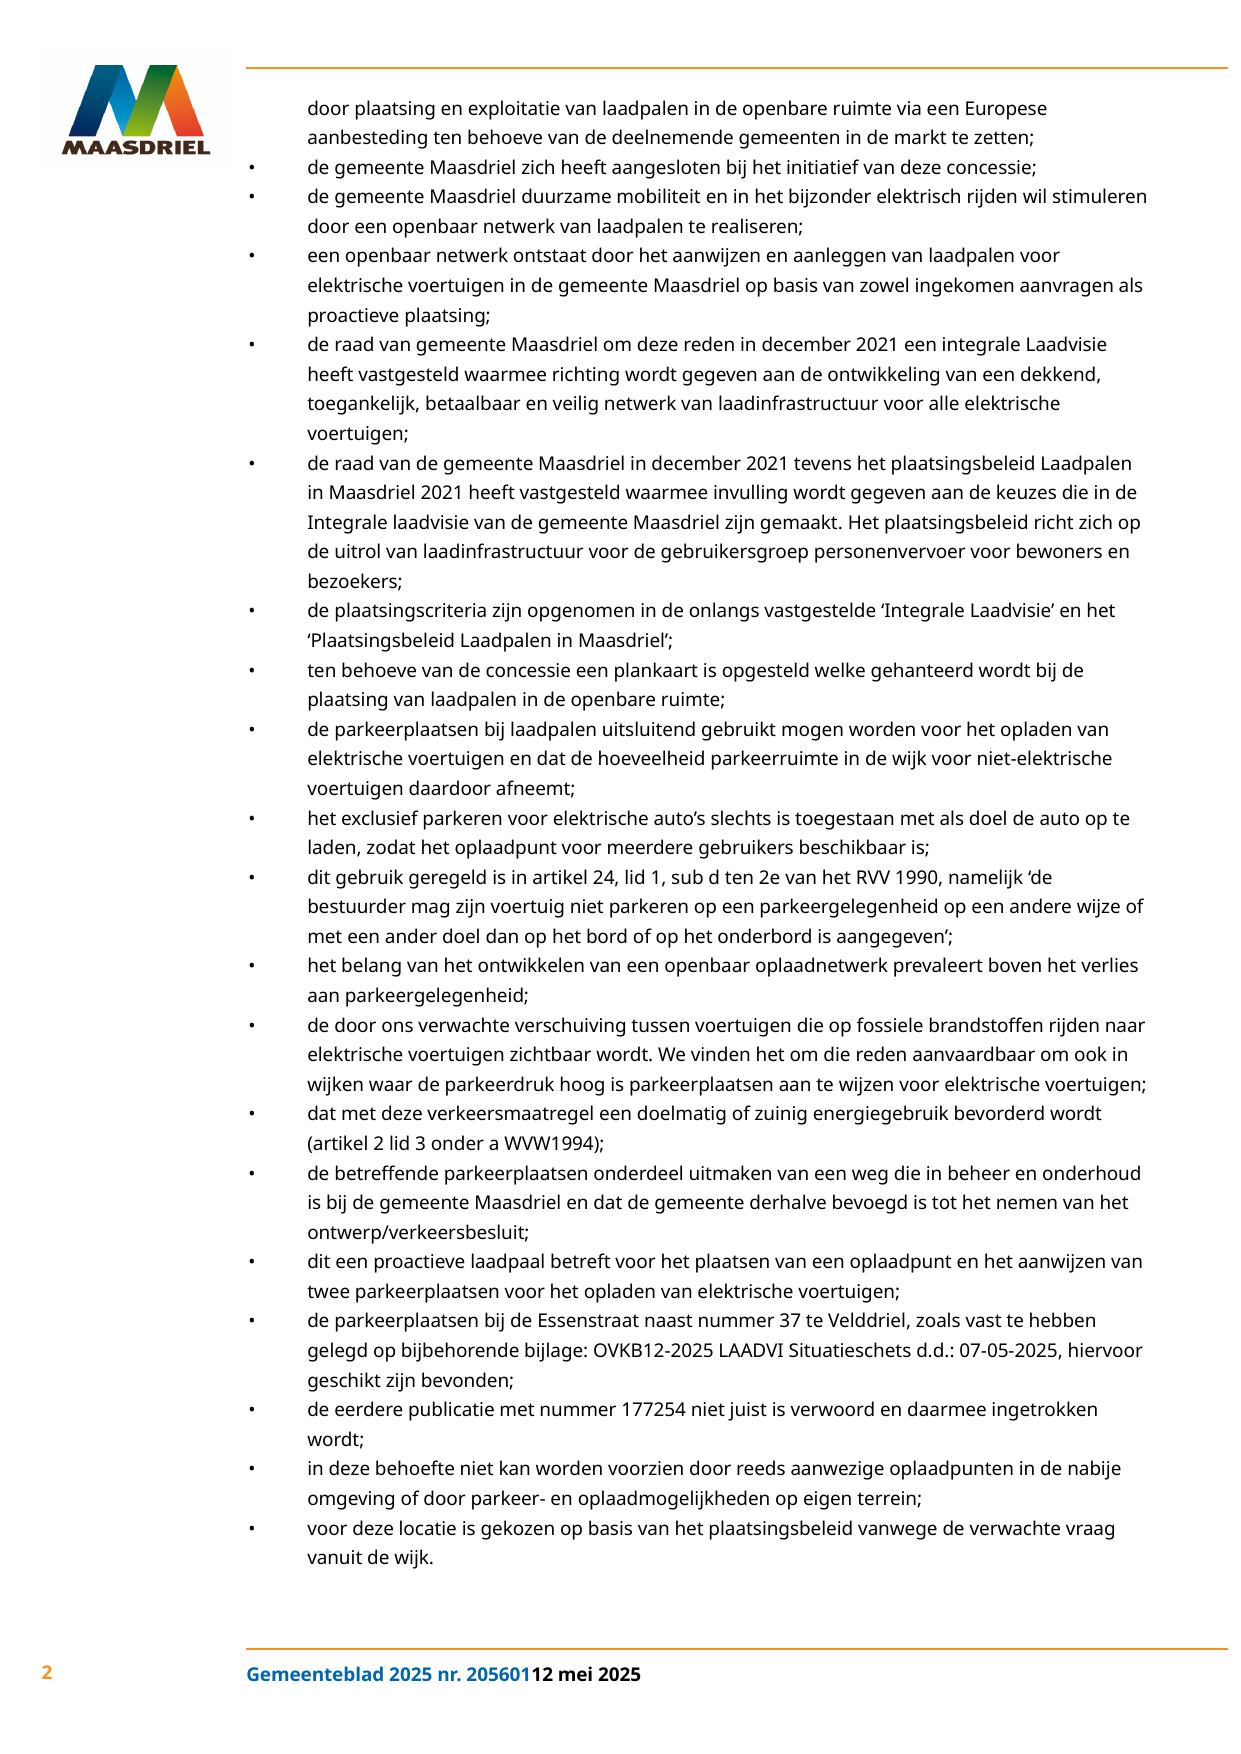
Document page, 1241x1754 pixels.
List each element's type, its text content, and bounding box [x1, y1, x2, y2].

list dit gebruik geregeld is in artikel 24, lid 1, sub d ten 2e van het RVV 1990, namelijk ‘de bestuurder mag zijn voertuig niet parkeren op een parkeergelegenheid op een andere wijze of met een ander doel dan op het bord of op het onderbord is aangegeven’; [248, 864, 1152, 949]
list in deze behoefte niet kan worden voorzien door reeds aanwezige oplaadpunten in de nabije omgeving of door parkeer- en oplaadmogelijkheden op eigen terrein; [248, 1456, 1152, 1511]
list de parkeerplaatsen bij laadpalen uitsluitend gebruikt mogen worden voor het opladen van elektrische voertuigen en dat de hoeveelheid parkeerruimte in de wijk voor niet-elektrische voertuigen daardoor afneemt; [248, 716, 1152, 801]
list de raad van gemeente Maasdriel om deze reden in december 2021 een integrale Laadvisie heeft vastgesteld waarmee richting wordt gegeven aan de ontwikkeling van een dekkend, toegankelijk, betaalbaar en veilig netwerk van laadinfrastructuur voor alle elektrische voertuigen; [248, 331, 1152, 446]
list de gemeente Maasdriel duurzame mobiliteit en in het bijzonder elektrisch rijden wil stimuleren door een openbaar netwerk van laadpalen te realiseren; [248, 183, 1152, 239]
list het belang van het ontwikkelen van een openbaar oplaadnetwerk prevaleert boven het verlies aan parkeergelegenheid; [248, 953, 1152, 1008]
list de gemeente Maasdriel zich heeft aangesloten bij het initiatief van deze concessie; [248, 154, 1152, 180]
list de parkeerplaatsen bij de Essenstraat naast nummer 37 te Velddriel, zoals vast te hebben gelegd op bijbehorende bijlage: OVKB12-2025 LAADVI Situatieschets d.d.: 07-05-2025, hiervoor geschikt zijn bevonden; [248, 1308, 1152, 1393]
list de eerdere publicatie met nummer 177254 niet juist is verwoord en daarmee ingetrokken wordt; [248, 1396, 1152, 1452]
list ten behoeve van de concessie een plankaart is opgesteld welke gehanteerd wordt bij de plaatsing van laadpalen in de openbare ruimte; [248, 657, 1152, 712]
list een openbaar netwerk ontstaat door het aanwijzen en aanleggen van laadpalen voor elektrische voertuigen in de gemeente Maasdriel op basis van zowel ingekomen aanvragen als proactieve plaatsing; [248, 243, 1152, 328]
list dat met deze verkeersmaatregel een doelmatig of zuinig energiegebruik bevorderd wordt (artikel 2 lid 3 onder a WVW1994); [248, 1101, 1152, 1156]
list het exclusief parkeren voor elektrische auto’s slechts is toegestaan met als doel de auto op te laden, zodat het oplaadpunt voor meerdere gebruikers beschikbaar is; [248, 805, 1152, 860]
list de plaatsingscriteria zijn opgenomen in de onlangs vastgestelde ‘Integrale Laadvisie’ en het ‘Plaatsingsbeleid Laadpalen in Maasdriel’; [248, 598, 1152, 653]
picture [41, 47, 231, 172]
list door plaatsing en exploitatie van laadpalen in de openbare ruimte via een Europese aanbesteding ten behoeve van de deelnemende gemeenten in de markt te zetten; [248, 95, 1152, 150]
list dit een proactieve laadpaal betreft voor het plaatsen van een oplaadpunt en het aanwijzen van twee parkeerplaatsen voor het opladen van elektrische voertuigen; [248, 1248, 1152, 1304]
list de door ons verwachte verschuiving tussen voertuigen die op fossiele brandstoffen rijden naar elektrische voertuigen zichtbaar wordt. We vinden het om die reden aanvaardbaar om ook in wijken waar de parkeerdruk hoog is parkeerplaatsen aan te wijzen voor elektrische voertuigen; [248, 1012, 1152, 1097]
list de betreffende parkeerplaatsen onderdeel uitmaken van een weg die in beheer en onderhoud is bij de gemeente Maasdriel en dat de gemeente derhalve bevoegd is tot het nemen van het ontwerp/verkeersbesluit; [248, 1160, 1152, 1245]
list voor deze locatie is gekozen op basis van het plaatsingsbeleid vanwege de verwachte vraag vanuit de wijk. [248, 1515, 1152, 1570]
list de raad van de gemeente Maasdriel in december 2021 tevens het plaatsingsbeleid Laadpalen in Maasdriel 2021 heeft vastgesteld waarmee invulling wordt gegeven aan de keuzes die in de Integrale laadvisie van de gemeente Maasdriel zijn gemaakt. Het plaatsingsbeleid richt zich op de uitrol van laadinfrastructuur voor de gebruikersgroep personenvervoer voor bewoners en bezoekers; [248, 450, 1152, 594]
